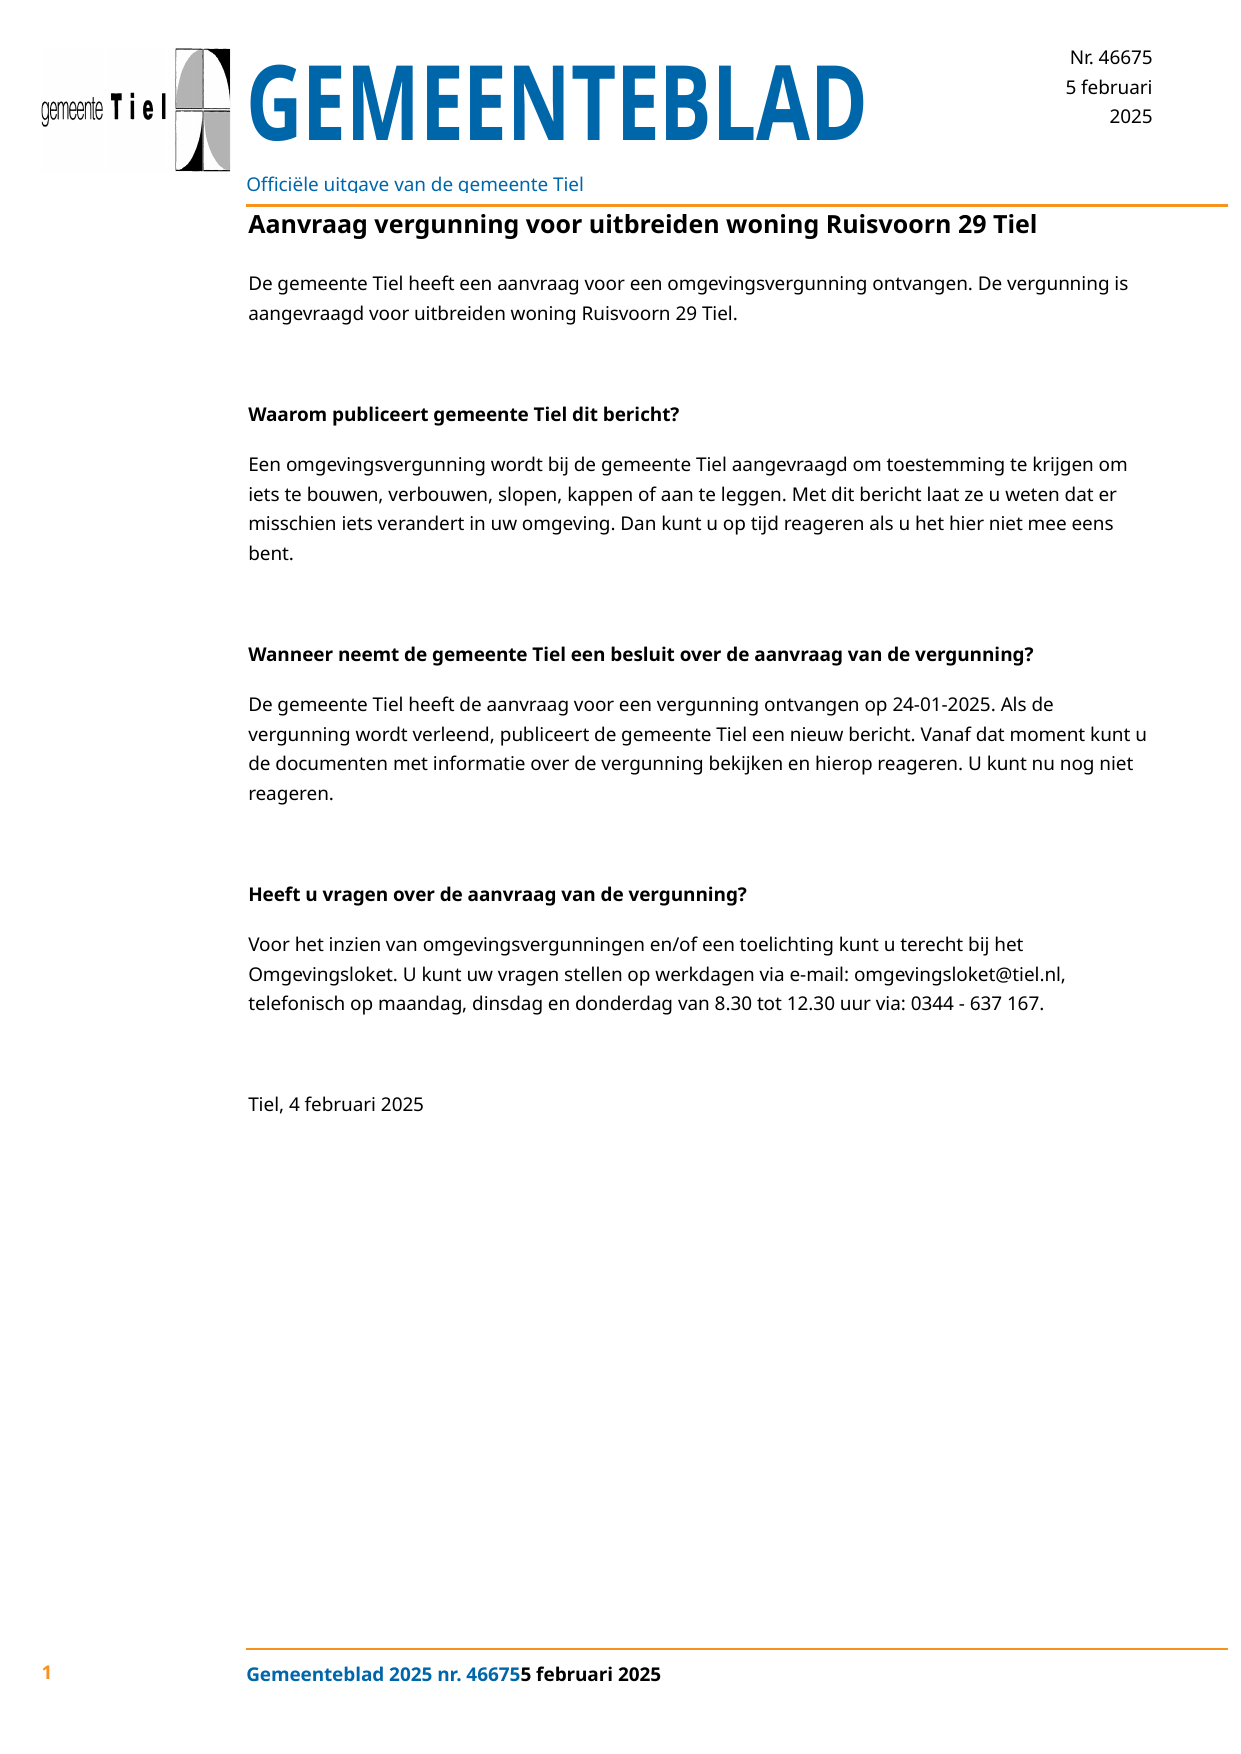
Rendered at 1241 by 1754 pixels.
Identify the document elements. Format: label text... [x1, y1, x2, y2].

text Een omgevingsvergunning wordt bij de gemeente Tiel aangevraagd om toestemming te krijgen om iets te bouwen, verbouwen, slopen, kappen of aan te leggen. Met dit bericht laat ze u weten dat er misschien iets verandert in uw omgeving. Dan kunt u op tijd reageren als u het hier niet mee eens bent. [248, 451, 1152, 566]
text Aanvraag vergunning voor uitbreiden woning Ruisvoorn 29 Tiel [248, 207, 1152, 241]
text Wanneer neemt de gemeente Tiel een besluit over de aanvraag van de vergunning? [248, 641, 1152, 666]
text Voor het inzien van omgevingsvergunningen en/of een toelichting kunt u terecht bij het Omgevingsloket. U kunt uw vragen stellen op werkdagen via e-mail: omgevingsloket@tiel.nl, telefonisch op maandag, dinsdag en donderdag van 8.30 tot 12.30 uur via: 0344 - 637 167. [248, 931, 1152, 1016]
text Waarom publiceert gemeente Tiel dit bericht? [248, 401, 1152, 426]
text Tiel, 4 februari 2025 [248, 1091, 1152, 1117]
text Heeft u vragen over de aanvraag van de vergunning? [248, 881, 1152, 906]
text De gemeente Tiel heeft een aanvraag voor een omgevingsvergunning ontvangen. De vergunning is aangevraagd voor uitbreiden woning Ruisvoorn 29 Tiel. [248, 270, 1152, 326]
picture [41, 47, 231, 172]
text De gemeente Tiel heeft de aanvraag voor een vergunning ontvangen op 24-01-2025. Als de vergunning wordt verleend, publiceert de gemeente Tiel een nieuw bericht. Vanaf dat moment kunt u de documenten met informatie over de vergunning bekijken en hierop reageren. U kunt nu nog niet reageren. [248, 691, 1152, 806]
